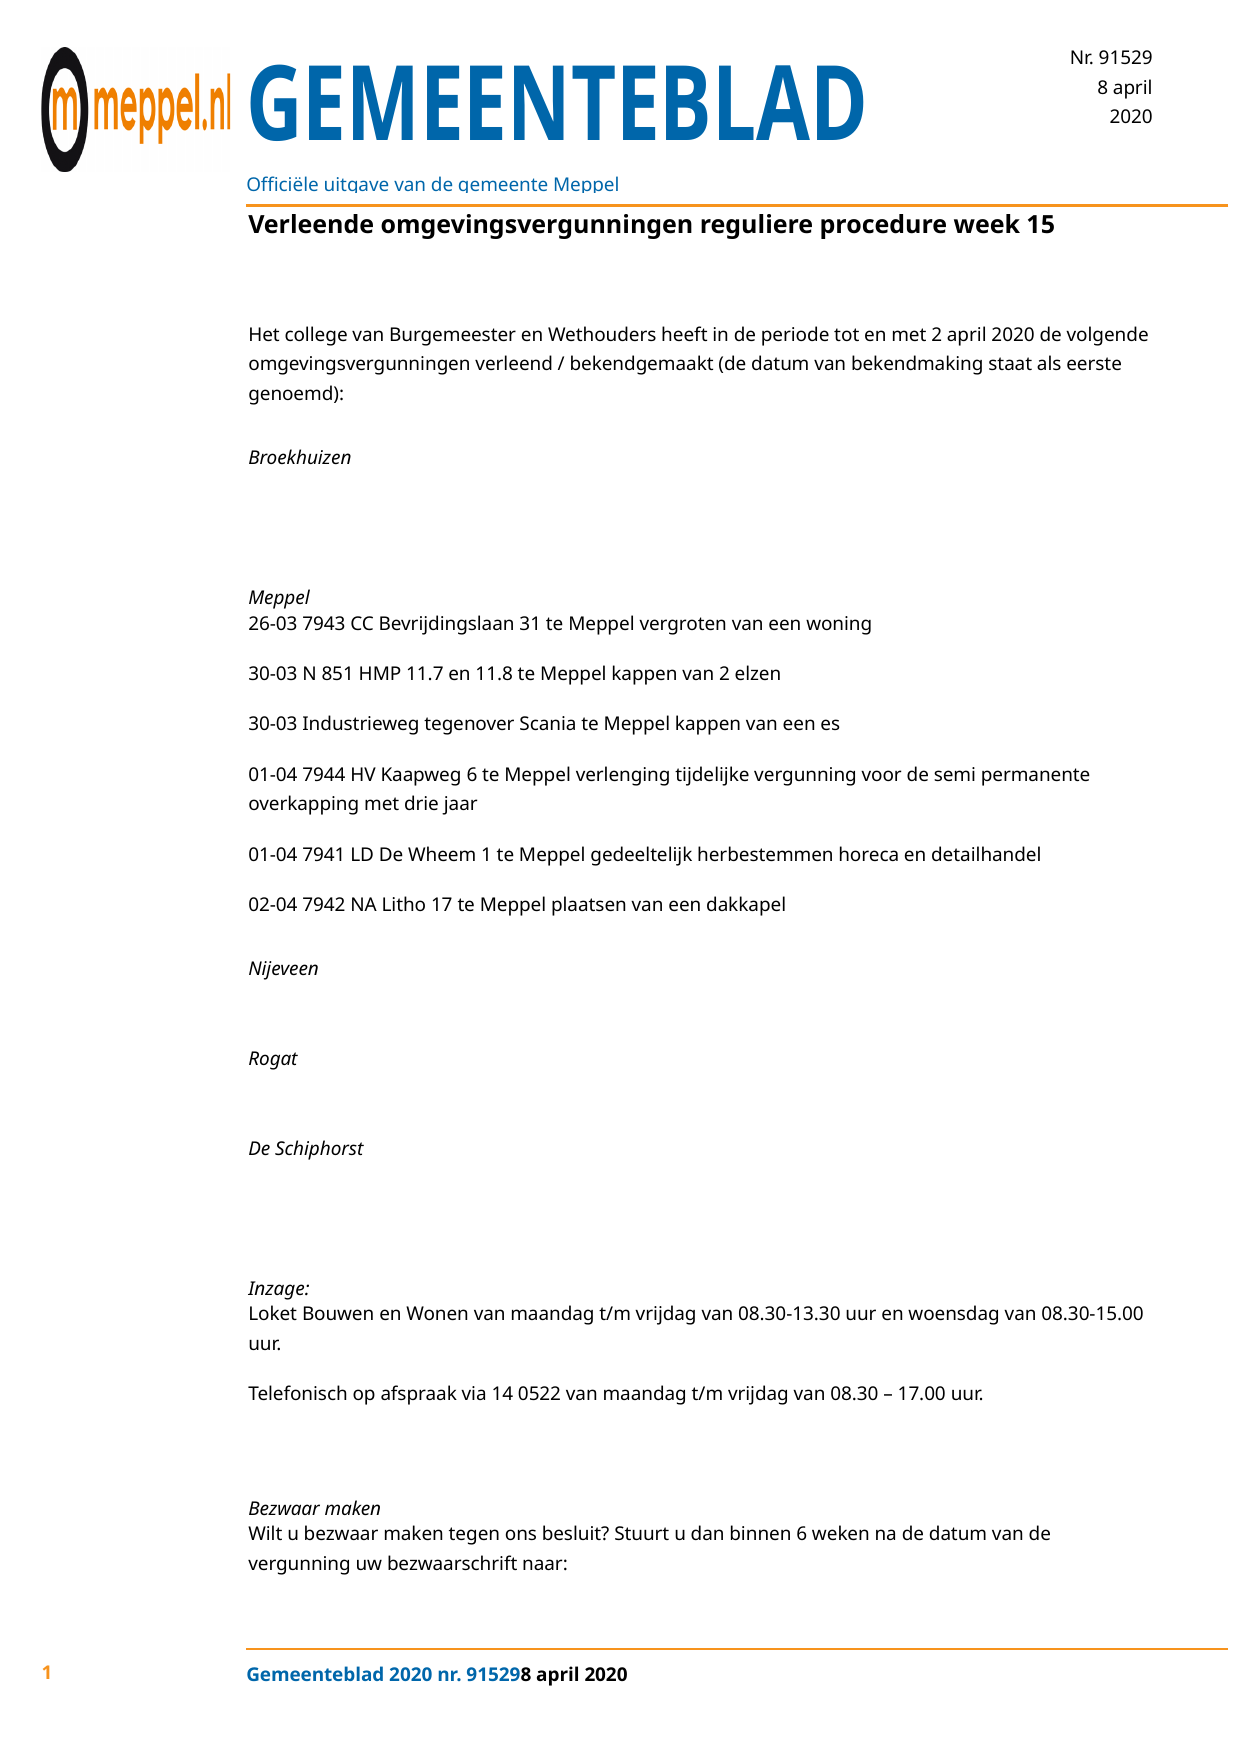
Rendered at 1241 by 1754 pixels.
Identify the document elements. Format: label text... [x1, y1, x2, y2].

text 30-03 N 851 HMP 11.7 en 11.8 te Meppel kappen van 2 elzen [248, 660, 1152, 686]
text 01-04 7944 HV Kaapweg 6 te Meppel verlenging tijdelijke vergunning voor de semi permanente overkapping met drie jaar [248, 761, 1152, 816]
text Bezwaar maken [248, 1495, 1152, 1521]
picture [41, 47, 231, 172]
text 02-04 7942 NA Litho 17 te Meppel plaatsen van een dakkapel [248, 891, 1152, 917]
text Loket Bouwen en Wonen van maandag t/m vrijdag van 08.30-13.30 uur en woensdag van 08.30-15.00 uur. [248, 1301, 1152, 1356]
text Wilt u bezwaar maken tegen ons besluit? Stuurt u dan binnen 6 weken na de datum van de vergunning uw bezwaarschrift naar: [248, 1521, 1152, 1576]
text 01-04 7941 LD De Wheem 1 te Meppel gedeeltelijk herbestemmen horeca en detailhandel [248, 841, 1152, 867]
text Meppel [248, 584, 1152, 610]
text 30-03 Industrieweg tegenover Scania te Meppel kappen van een es [248, 711, 1152, 736]
text Rogat [248, 1045, 1152, 1071]
text Inzage: [248, 1275, 1152, 1301]
text Broekhuizen [248, 444, 1152, 469]
text Verleende omgevingsvergunningen reguliere procedure week 15 [248, 207, 1152, 241]
text Telefonisch op afspraak via 14 0522 van maandag t/m vrijdag van 08.30 – 17.00 uur. [248, 1381, 1152, 1406]
text 26-03 7943 CC Bevrijdingslaan 31 te Meppel vergroten van een woning [248, 610, 1152, 635]
text Het college van Burgemeester en Wethouders heeft in de periode tot en met 2 april 2020 de volgende omgevingsvergunningen verleend / bekendgemaakt (de datum van bekendmaking staat als eerste genoemd): [248, 321, 1152, 406]
text Nijeveen [248, 955, 1152, 981]
text De Schiphorst [248, 1135, 1152, 1160]
